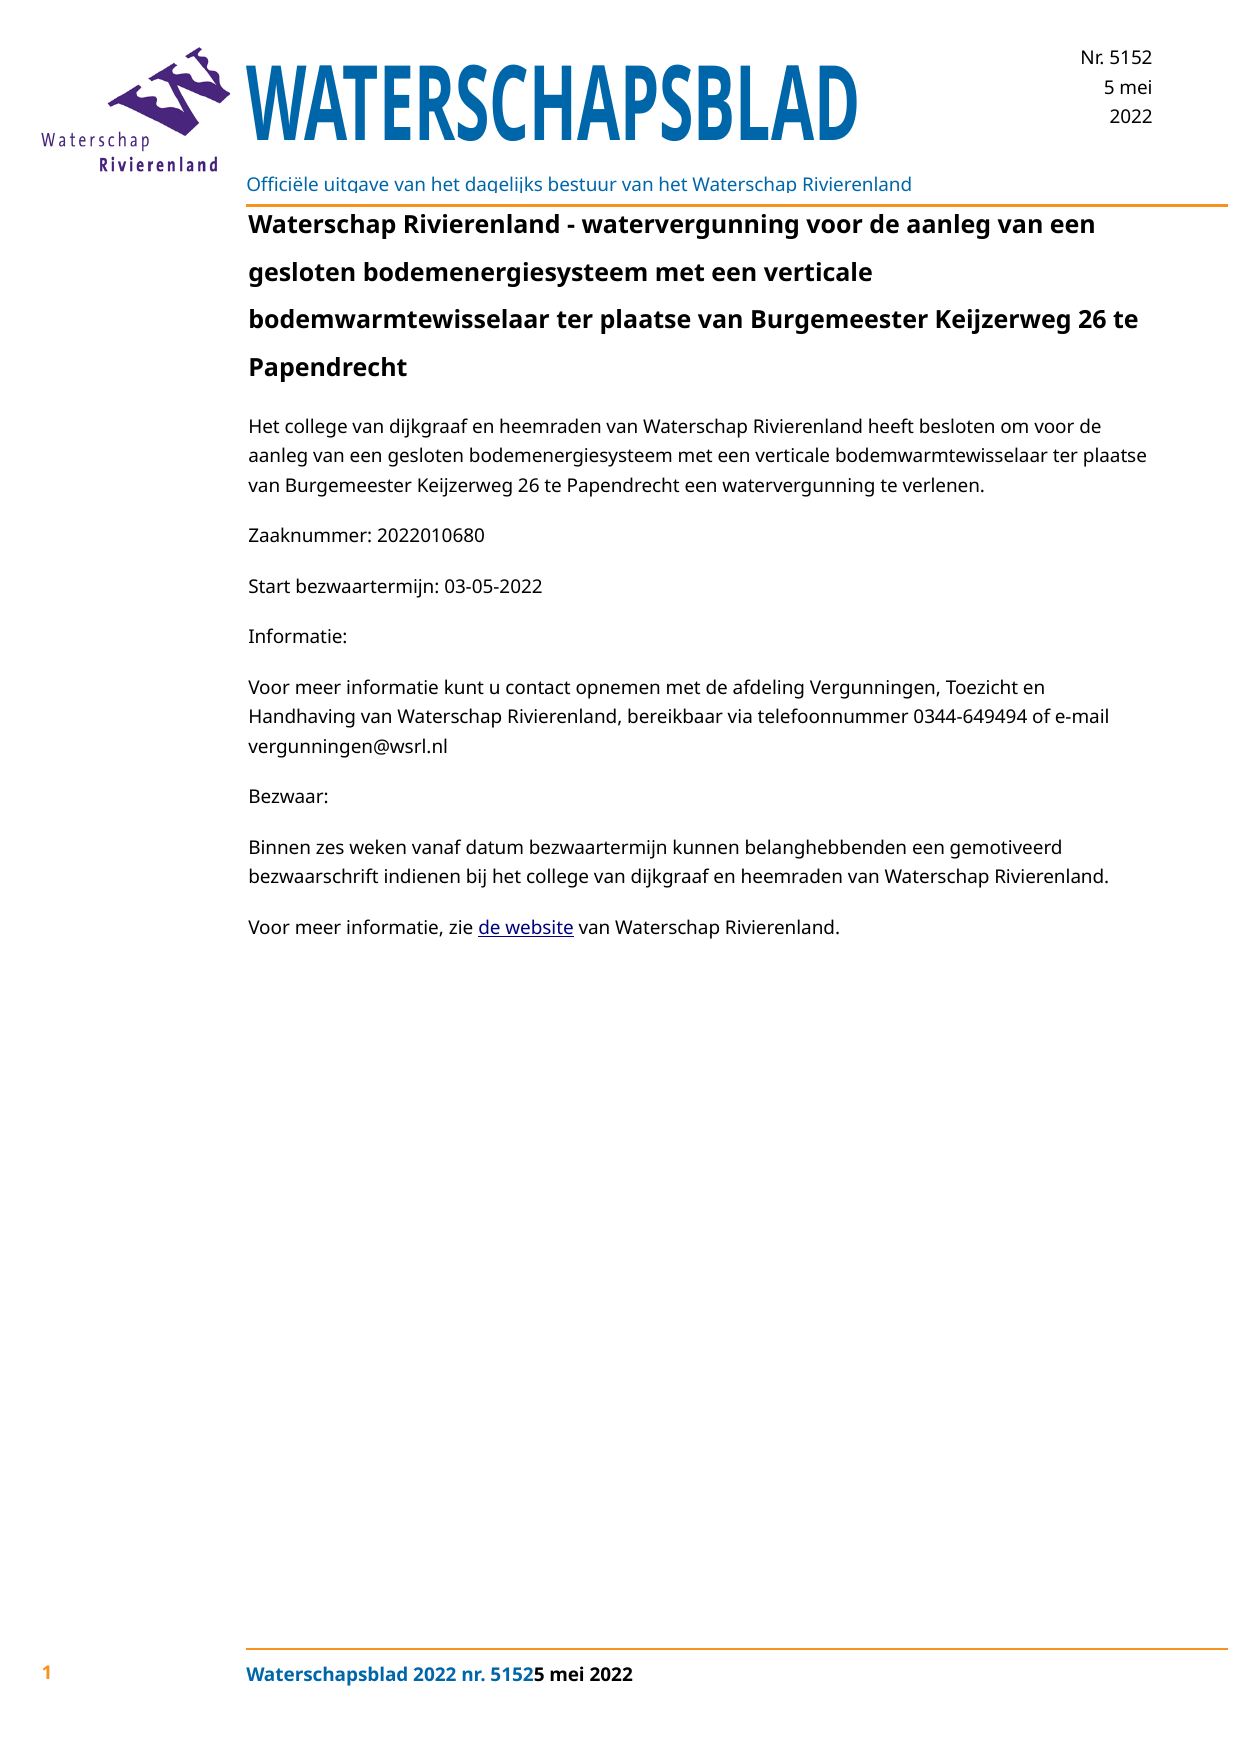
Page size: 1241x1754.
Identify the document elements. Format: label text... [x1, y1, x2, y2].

text Start bezwaartermijn: 03-05-2022 [248, 573, 1152, 599]
text Het college van dijkgraaf en heemraden van Waterschap Rivierenland heeft besloten om voor de aanleg van een gesloten bodemenergiesysteem met een verticale bodemwarmtewisselaar ter plaatse van Burgemeester Keijzerweg 26 te Papendrecht een watervergunning te verlenen. [248, 413, 1152, 498]
text Bezwaar: [248, 783, 1152, 809]
text Voor meer informatie kunt u contact opnemen met de afdeling Vergunningen, Toezicht en Handhaving van Waterschap Rivierenland, bereikbaar via telefoonnummer 0344-649494 of e-mail vergunningen@wsrl.nl [248, 674, 1152, 759]
picture [41, 47, 231, 172]
text Informatie: [248, 623, 1152, 649]
text Binnen zes weken vanaf datum bezwaartermijn kunnen belanghebbenden een gemotiveerd bezwaarschrift indienen bij het college van dijkgraaf en heemraden van Waterschap Rivierenland. [248, 834, 1152, 889]
text Zaaknummer: 2022010680 [248, 523, 1152, 548]
text Voor meer informatie, zie de website van Waterschap Rivierenland. [248, 914, 1152, 940]
text Waterschap Rivierenland - watervergunning voor de aanleg van een gesloten bodemenergiesysteem met een verticale bodemwarmtewisselaar ter plaatse van Burgemeester Keijzerweg 26 te Papendrecht [248, 207, 1152, 384]
